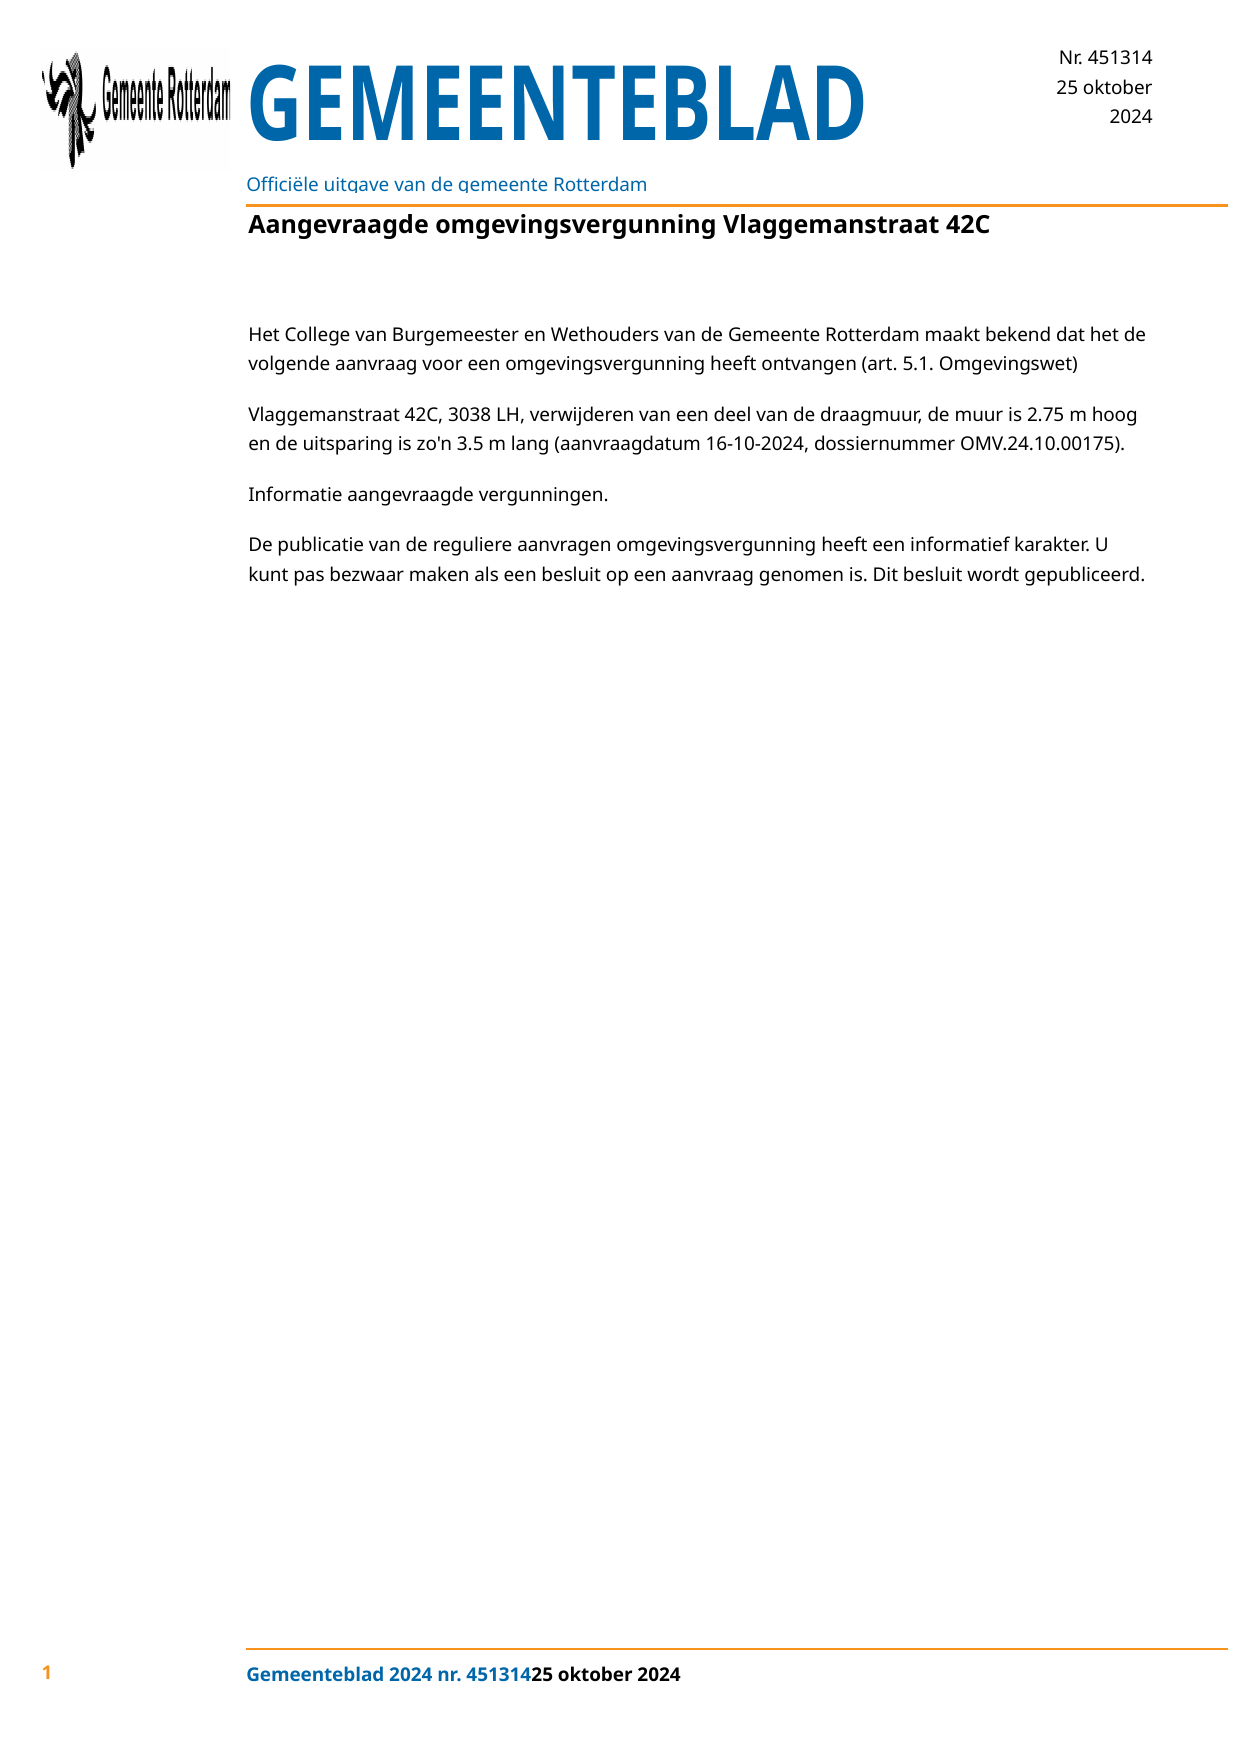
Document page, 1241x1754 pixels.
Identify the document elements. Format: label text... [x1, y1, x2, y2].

text Het College van Burgemeester en Wethouders van de Gemeente Rotterdam maakt bekend dat het de volgende aanvraag voor een omgevingsvergunning heeft ontvangen (art. 5.1. Omgevingswet) [248, 321, 1152, 376]
picture [41, 47, 231, 172]
text Vlaggemanstraat 42C, 3038 LH, verwijderen van een deel van de draagmuur, de muur is 2.75 m hoog en de uitsparing is zo'n 3.5 m lang (aanvraagdatum 16-10-2024, dossiernummer OMV.24.10.00175). [248, 401, 1152, 456]
text De publicatie van de reguliere aanvragen omgevingsvergunning heeft een informatief karakter. U kunt pas bezwaar maken als een besluit op een aanvraag genomen is. Dit besluit wordt gepubliceerd. [248, 531, 1152, 586]
text Informatie aangevraagde vergunningen. [248, 481, 1152, 506]
text Aangevraagde omgevingsvergunning Vlaggemanstraat 42C [248, 207, 1152, 241]
